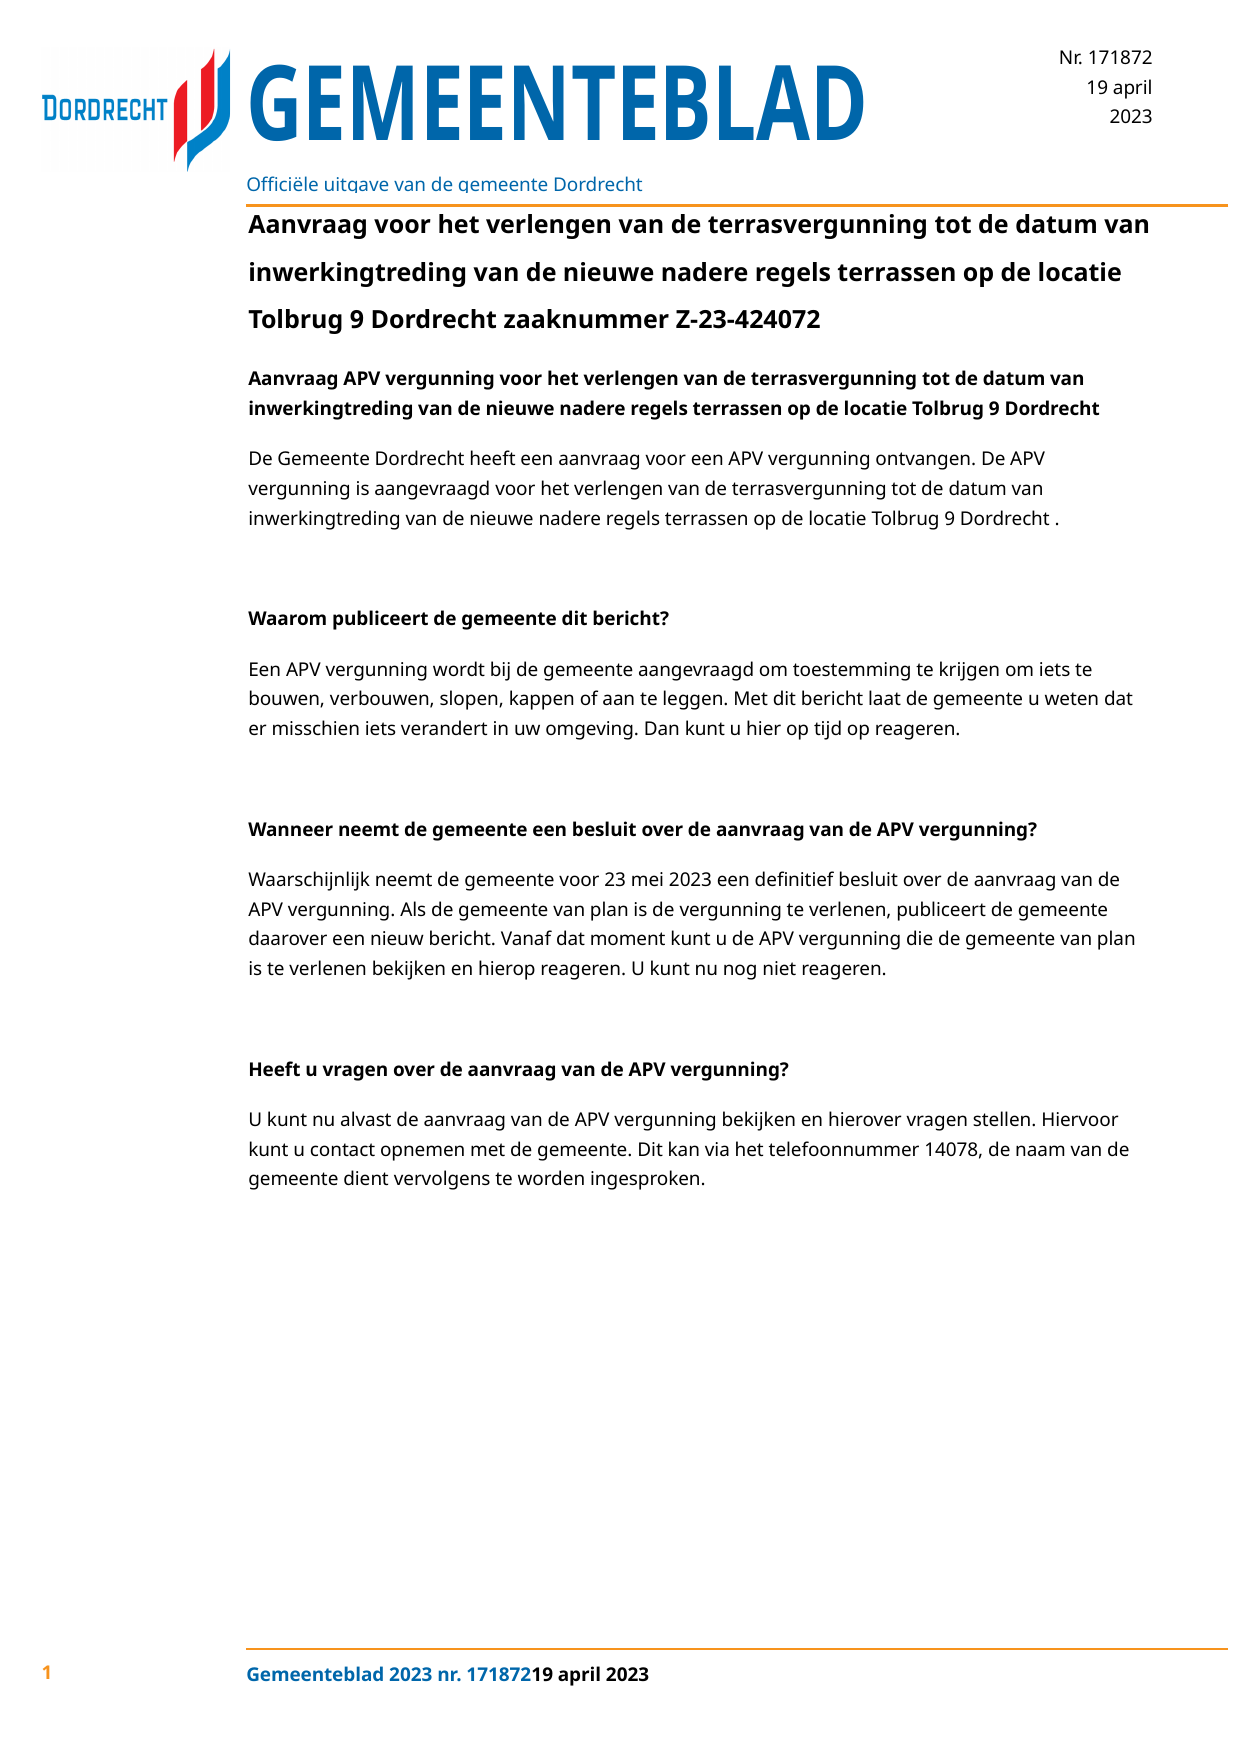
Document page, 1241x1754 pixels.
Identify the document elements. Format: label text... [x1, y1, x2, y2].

text Waarschijnlijk neemt de gemeente voor 23 mei 2023 een definitief besluit over de aanvraag van de APV vergunning. Als de gemeente van plan is de vergunning te verlenen, publiceert de gemeente daarover een nieuw bericht. Vanaf dat moment kunt u de APV vergunning die de gemeente van plan is te verlenen bekijken en hierop reageren. U kunt nu nog niet reageren. [248, 866, 1152, 981]
text Waarom publiceert de gemeente dit bericht? [248, 606, 1152, 631]
picture [41, 47, 231, 172]
text De Gemeente Dordrecht heeft een aanvraag voor een APV vergunning ontvangen. De APV vergunning is aangevraagd voor het verlengen van de terrasvergunning tot de datum van inwerkingtreding van de nieuwe nadere regels terrassen op de locatie Tolbrug 9 Dordrecht . [248, 446, 1152, 530]
text Aanvraag voor het verlengen van de terrasvergunning tot de datum van inwerkingtreding van de nieuwe nadere regels terrassen op de locatie Tolbrug 9 Dordrecht zaaknummer Z-23-424072 [248, 207, 1152, 336]
text Wanneer neemt de gemeente een besluit over de aanvraag van de APV vergunning? [248, 816, 1152, 842]
text Een APV vergunning wordt bij de gemeente aangevraagd om toestemming te krijgen om iets te bouwen, verbouwen, slopen, kappen of aan te leggen. Met dit bericht laat de gemeente u weten dat er misschien iets verandert in uw omgeving. Dan kunt u hier op tijd op reageren. [248, 656, 1152, 741]
text Aanvraag APV vergunning voor het verlengen van de terrasvergunning tot de datum van inwerkingtreding van de nieuwe nadere regels terrassen op de locatie Tolbrug 9 Dordrecht [248, 366, 1152, 421]
text U kunt nu alvast de aanvraag van de APV vergunning bekijken en hierover vragen stellen. Hiervoor kunt u contact opnemen met de gemeente. Dit kan via het telefoonnummer 14078, de naam van de gemeente dient vervolgens te worden ingesproken. [248, 1106, 1152, 1191]
text Heeft u vragen over de aanvraag van de APV vergunning? [248, 1056, 1152, 1082]
